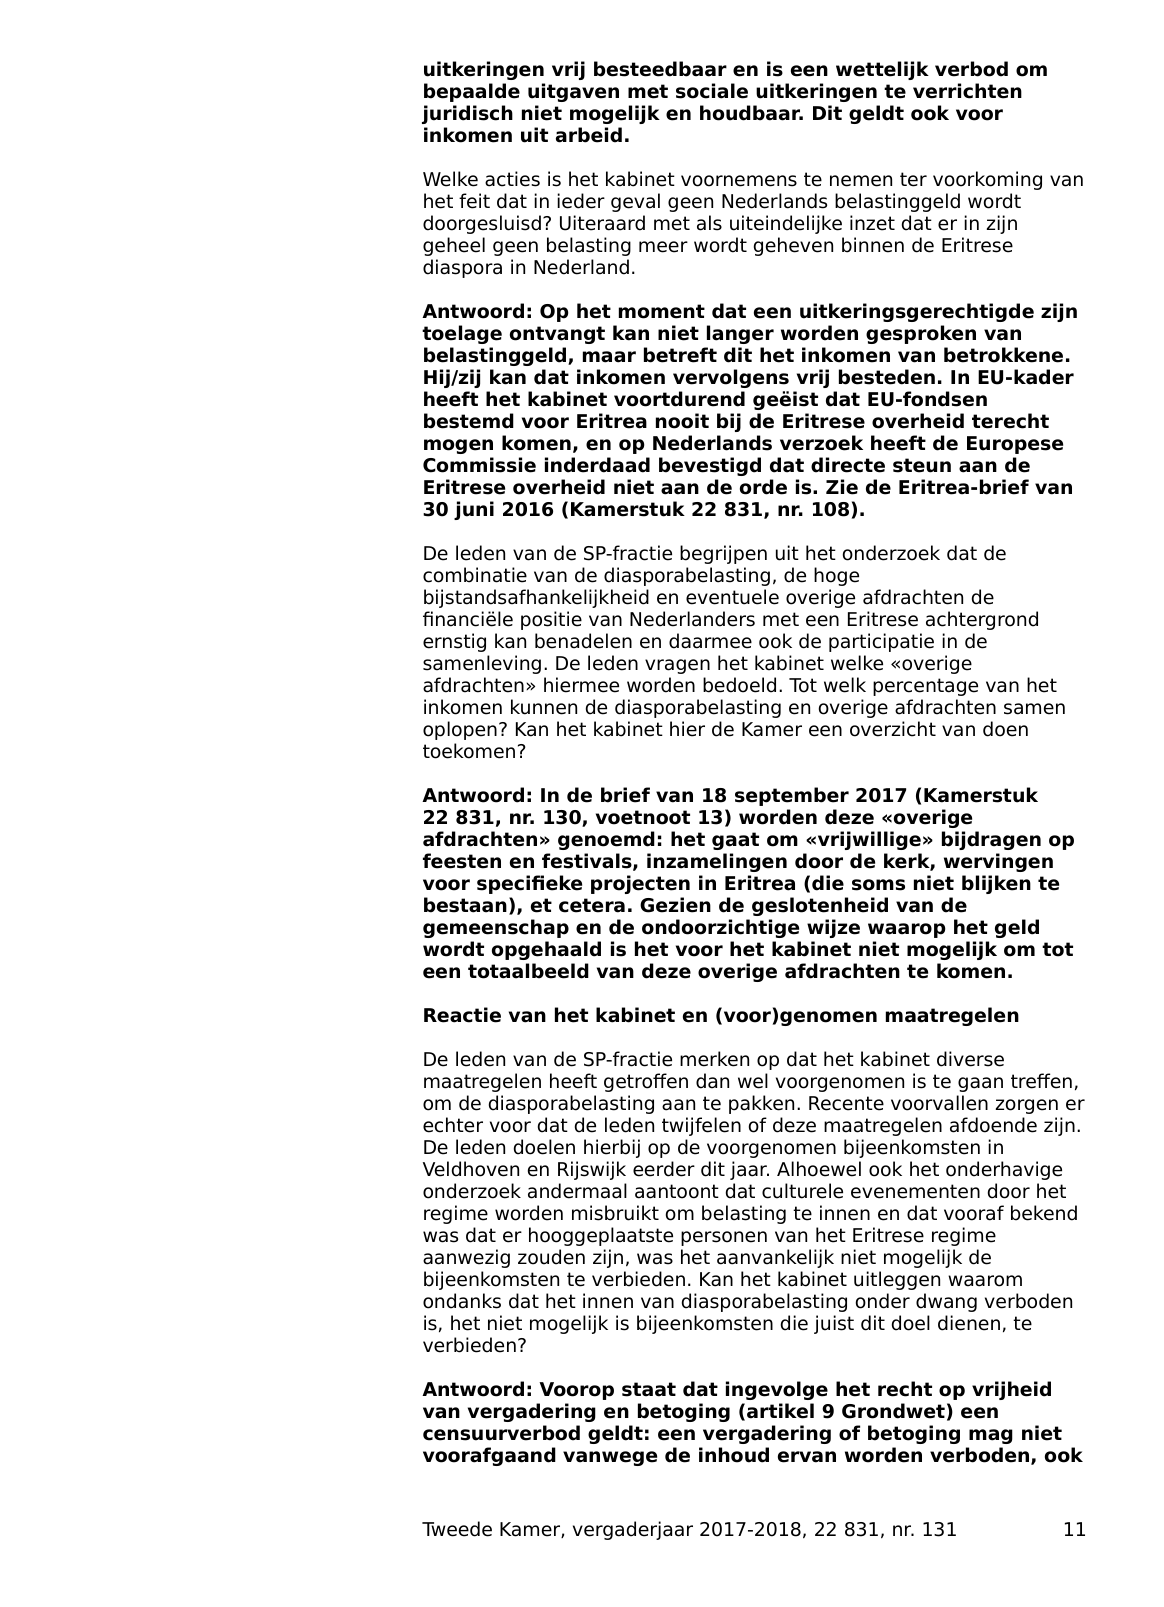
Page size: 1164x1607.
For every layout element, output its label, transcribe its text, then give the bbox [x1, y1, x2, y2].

text Welke acties is het kabinet voornemens te nemen ter voorkoming van het feit dat in ieder geval geen Nederlands belastinggeld wordt doorgesluisd? Uiteraard met als uiteindelijke inzet dat er in zijn geheel geen belasting meer wordt geheven binnen de Eritrese diaspora in Nederland. [422, 169, 1087, 279]
text De leden van de SP-fractie merken op dat het kabinet diverse maatregelen heeft getroffen dan wel voorgenomen is te gaan treffen, om de diasporabelasting aan te pakken. Recente voorvallen zorgen er echter voor dat de leden twijfelen of deze maatregelen afdoende zijn. De leden doelen hierbij op de voorgenomen bijeenkomsten in Veldhoven en Rijswijk eerder dit jaar. Alhoewel ook het onderhavige onderzoek andermaal aantoont dat culturele evenementen door het regime worden misbruikt om belasting te innen en dat vooraf bekend was dat er hooggeplaatste personen van het Eritrese regime aanwezig zouden zijn, was het aanvankelijk niet mogelijk de bijeenkomsten te verbieden. Kan het kabinet uitleggen waarom ondanks dat het innen van diasporabelasting onder dwang verboden is, het niet mogelijk is bijeenkomsten die juist dit doel dienen, te verbieden? [422, 1049, 1087, 1357]
text Antwoord: Op het moment dat een uitkeringsgerechtigde zijn toelage ontvangt kan niet langer worden gesproken van belastinggeld, maar betreft dit het inkomen van betrokkene. Hij/zij kan dat inkomen vervolgens vrij besteden. In EU-kader heeft het kabinet voortdurend geëist dat EU-fondsen bestemd voor Eritrea nooit bij de Eritrese overheid terecht mogen komen, en op Nederlands verzoek heeft de Europese Commissie inderdaad bevestigd dat directe steun aan de Eritrese overheid niet aan de orde is. Zie de Eritrea-brief van 30 juni 2016 (Kamerstuk 22 831, nr. 108). [422, 301, 1087, 521]
text Antwoord: In de brief van 18 september 2017 (Kamerstuk 22 831, nr. 130, voetnoot 13) worden deze «overige afdrachten» genoemd: het gaat om «vrijwillige» bijdragen op feesten en festivals, inzamelingen door de kerk, wervingen voor specifieke projecten in Eritrea (die soms niet blijken te bestaan), et cetera. Gezien de geslotenheid van de gemeenschap en de ondoorzichtige wijze waarop het geld wordt opgehaald is het voor het kabinet niet mogelijk om tot een totaalbeeld van deze overige afdrachten te komen. [422, 785, 1087, 983]
subtitle Reactie van het kabinet en (voor)genomen maatregelen [422, 1005, 1087, 1027]
text De leden van de SP-fractie begrijpen uit het onderzoek dat de combinatie van de diasporabelasting, de hoge bijstandsafhankelijkheid en eventuele overige afdrachten de financiële positie van Nederlanders met een Eritrese achtergrond ernstig kan benadelen en daarmee ook de participatie in de samenleving. De leden vragen het kabinet welke «overige afdrachten» hiermee worden bedoeld. Tot welk percentage van het inkomen kunnen de diasporabelasting en overige afdrachten samen oplopen? Kan het kabinet hier de Kamer een overzicht van doen toekomen? [422, 543, 1087, 763]
text uitkeringen vrij besteedbaar en is een wettelijk verbod om bepaalde uitgaven met sociale uitkeringen te verrichten juridisch niet mogelijk en houdbaar. Dit geldt ook voor inkomen uit arbeid. [422, 59, 1087, 147]
text Antwoord: Voorop staat dat ingevolge het recht op vrijheid van vergadering en betoging (artikel 9 Grondwet) een censuurverbod geldt: een vergadering of betoging mag niet voorafgaand vanwege de inhoud ervan worden verboden, ook [422, 1379, 1087, 1467]
